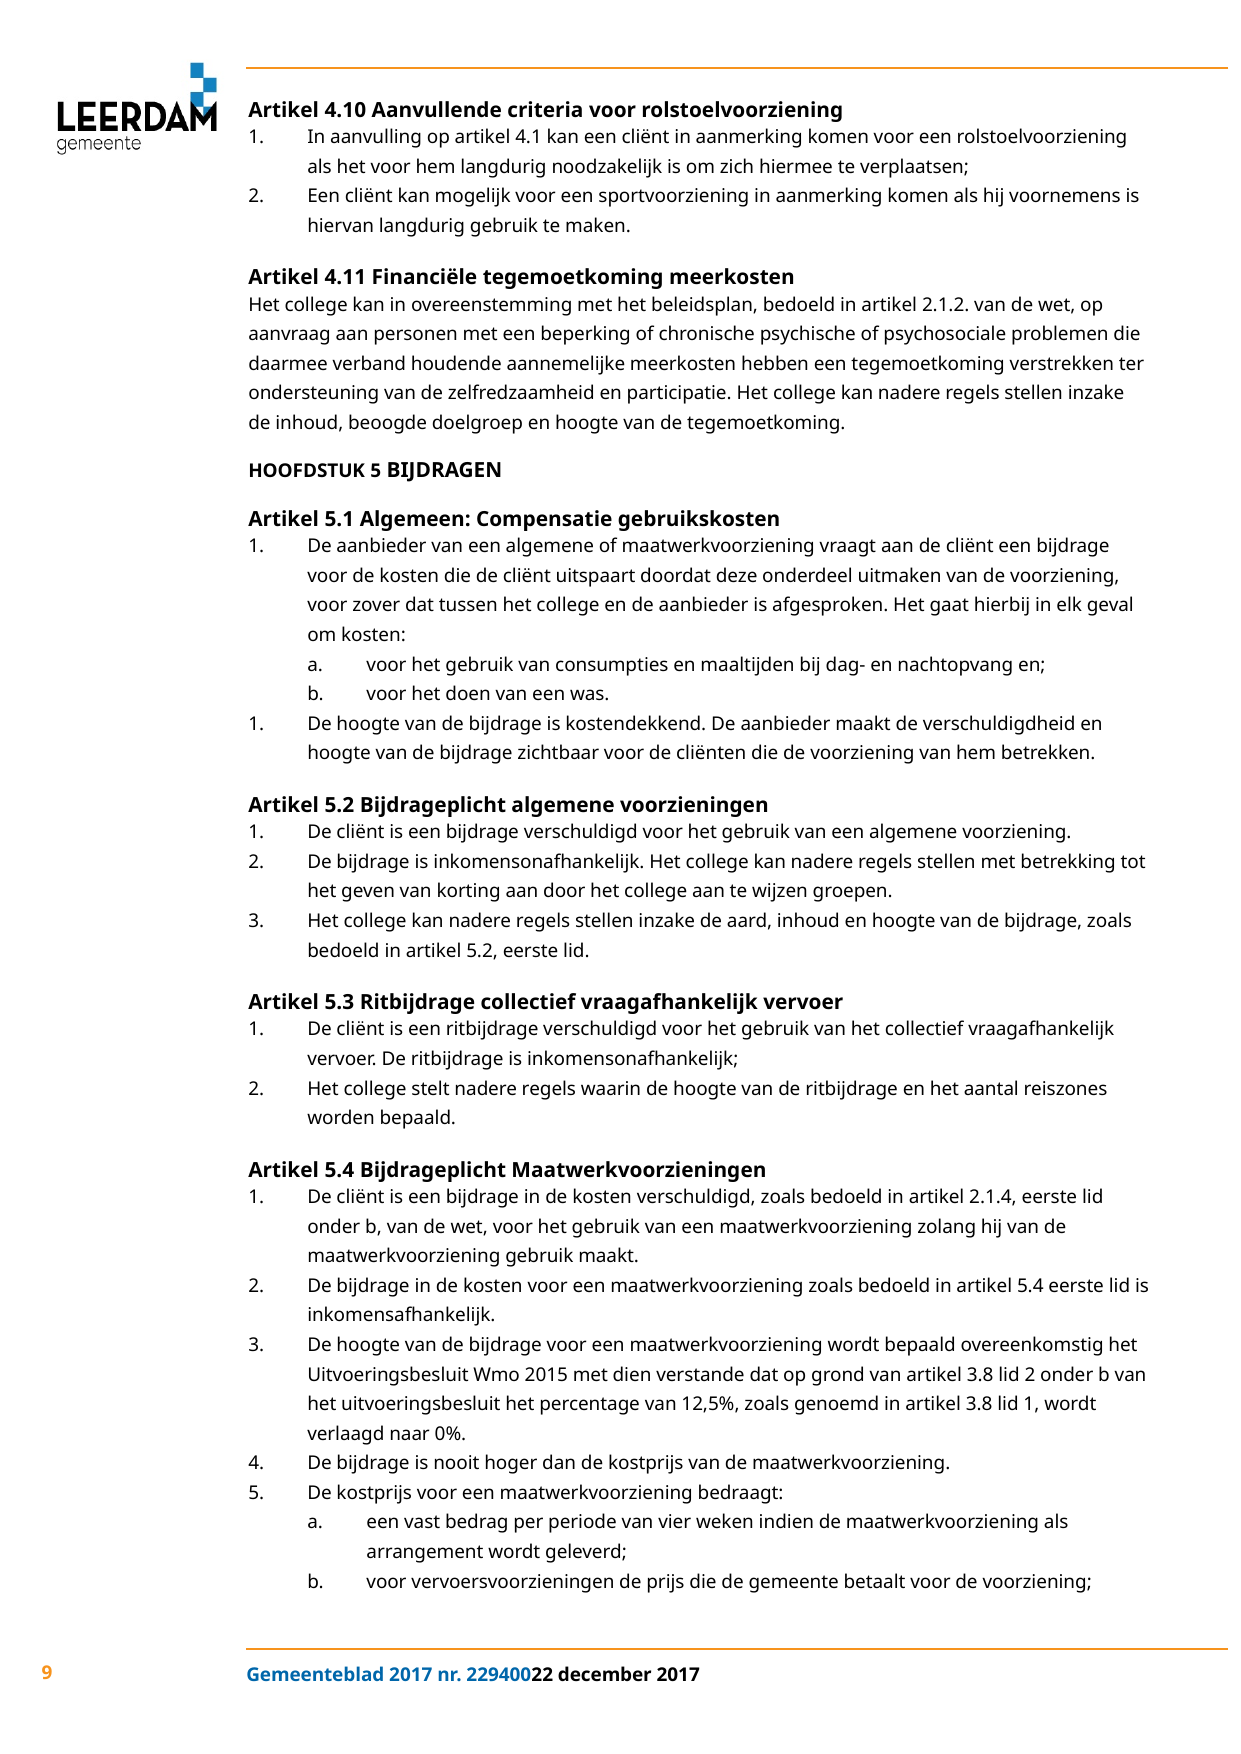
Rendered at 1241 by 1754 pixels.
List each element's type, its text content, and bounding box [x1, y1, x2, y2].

list De hoogte van de bijdrage is kostendekkend. De aanbieder maakt de verschuldigdheid en hoogte van de bijdrage zichtbaar voor de cliënten die de voorziening van hem betrekken. [248, 710, 1152, 765]
list De hoogte van de bijdrage voor een maatwerkvoorziening wordt bepaald overeenkomstig het Uitvoeringsbesluit Wmo 2015 met dien verstande dat op grond van artikel 3.8 lid 2 onder b van het uitvoeringsbesluit het percentage van 12,5%, zoals genoemd in artikel 3.8 lid 1, wordt verlaagd naar 0%. [248, 1331, 1152, 1446]
text Artikel 4.10 Aanvullende criteria voor rolstoelvoorziening [248, 95, 1152, 123]
list De cliënt is een bijdrage verschuldigd voor het gebruik van een algemene voorziening. [248, 818, 1152, 844]
list Het college kan nadere regels stellen inzake de aard, inhoud en hoogte van de bijdrage, zoals bedoeld in artikel 5.2, eerste lid. [248, 907, 1152, 962]
text Artikel 4.11 Financiële tegemoetkoming meerkosten [248, 262, 1152, 291]
text Artikel 5.2 Bijdrageplicht algemene voorzieningen [248, 790, 1152, 818]
list Een cliënt kan mogelijk voor een sportvoorziening in aanmerking komen als hij voornemens is hiervan langdurig gebruik te maken. [248, 182, 1152, 238]
list Het college stelt nadere regels waarin de hoogte van de ritbijdrage en het aantal reiszones worden bepaald. [248, 1075, 1152, 1130]
text Artikel 5.1 Algemeen: Compensatie gebruikskosten [248, 504, 1152, 532]
text Artikel 5.4 Bijdrageplicht Maatwerkvoorzieningen [248, 1155, 1152, 1183]
list De bijdrage is nooit hoger dan de kostprijs van de maatwerkvoorziening. [248, 1449, 1152, 1475]
list De cliënt is een bijdrage in de kosten verschuldigd, zoals bedoeld in artikel 2.1.4, eerste lid onder b, van de wet, voor het gebruik van een maatwerkvoorziening zolang hij van de maatwerkvoorziening gebruik maakt. [248, 1183, 1152, 1268]
list De bijdrage in de kosten voor een maatwerkvoorziening zoals bedoeld in artikel 5.4 eerste lid is inkomensafhankelijk. [248, 1272, 1152, 1327]
list De bijdrage is inkomensonafhankelijk. Het college kan nadere regels stellen met betrekking tot het geven van korting aan door het college aan te wijzen groepen. [248, 848, 1152, 903]
list voor het gebruik van consumpties en maaltijden bij dag- en nachtopvang en; [307, 651, 1152, 677]
text Artikel 5.3 Ritbijdrage collectief vraagafhankelijk vervoer [248, 987, 1152, 1016]
text HOOFDSTUK 5 BIJDRAGEN [248, 455, 1152, 483]
list De aanbieder van een algemene of maatwerkvoorziening vraagt aan de cliënt een bijdrage voor de kosten die de cliënt uitspaart doordat deze onderdeel uitmaken van de voorziening, voor zover dat tussen het college en de aanbieder is afgesproken. Het gaat hierbij in elk geval om kosten: [248, 532, 1152, 647]
picture [41, 47, 231, 172]
text Het college kan in overeenstemming met het beleidsplan, bedoeld in artikel 2.1.2. van de wet, op aanvraag aan personen met een beperking of chronische psychische of psychosociale problemen die daarmee verband houdende aannemelijke meerkosten hebben een tegemoetkoming verstrekken ter ondersteuning van de zelfredzaamheid en participatie. Het college kan nadere regels stellen inzake de inhoud, beoogde doelgroep en hoogte van de tegemoetkoming. [248, 291, 1152, 435]
list De cliënt is een ritbijdrage verschuldigd voor het gebruik van het collectief vraagafhankelijk vervoer. De ritbijdrage is inkomensonafhankelijk; [248, 1016, 1152, 1071]
list voor vervoersvoorzieningen de prijs die de gemeente betaalt voor de voorziening; [307, 1568, 1152, 1593]
list voor het doen van een was. [307, 680, 1152, 706]
list De kostprijs voor een maatwerkvoorziening bedraagt: [248, 1479, 1152, 1505]
list In aanvulling op artikel 4.1 kan een cliënt in aanmerking komen voor een rolstoelvoorziening als het voor hem langdurig noodzakelijk is om zich hiermee te verplaatsen; [248, 123, 1152, 178]
list een vast bedrag per periode van vier weken indien de maatwerkvoorziening als arrangement wordt geleverd; [307, 1509, 1152, 1564]
